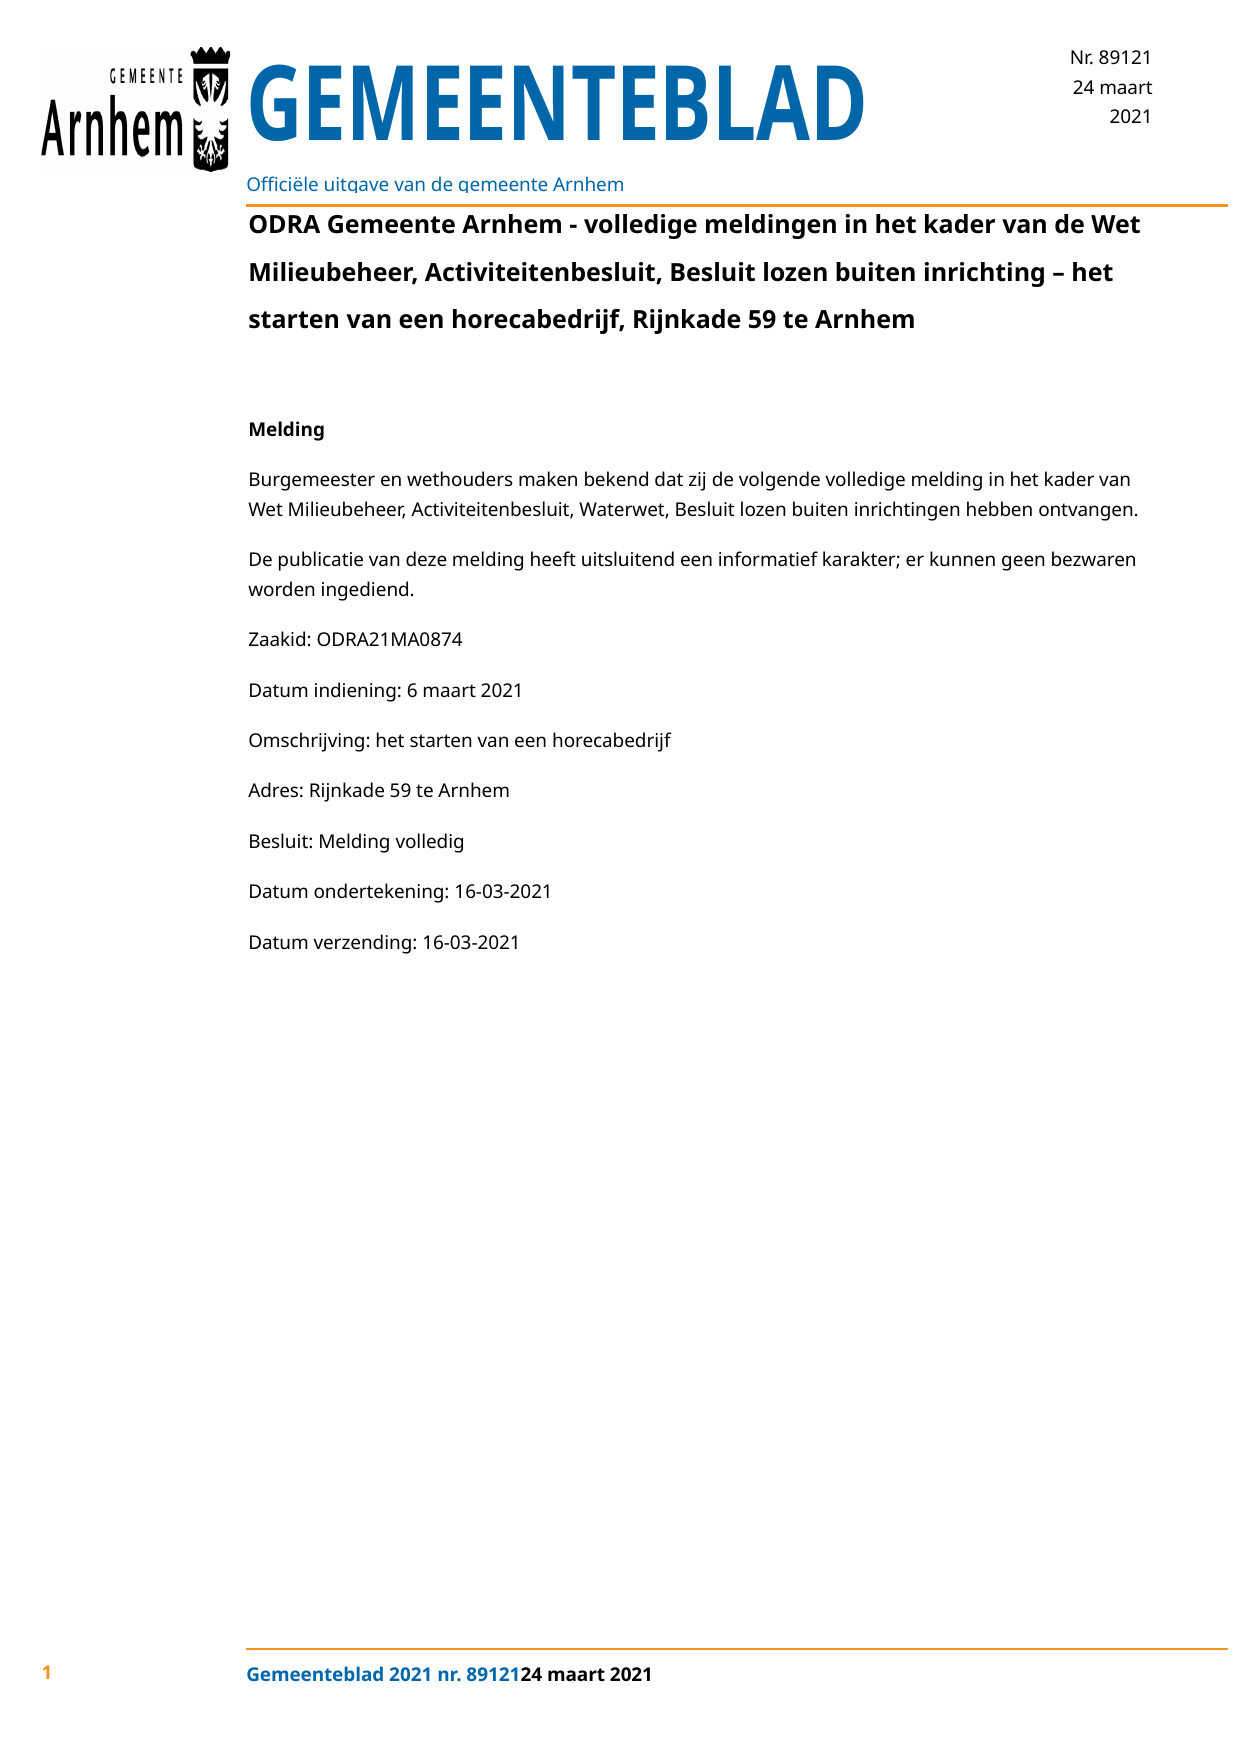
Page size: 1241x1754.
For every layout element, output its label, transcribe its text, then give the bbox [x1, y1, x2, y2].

picture [41, 47, 231, 172]
text Melding [248, 416, 1152, 442]
text Datum indiening: 6 maart 2021 [248, 677, 1152, 702]
text Datum ondertekening: 16-03-2021 [248, 878, 1152, 904]
text Datum verzending: 16-03-2021 [248, 929, 1152, 954]
text Omschrijving: het starten van een horecabedrijf [248, 727, 1152, 753]
text Adres: Rijnkade 59 te Arnhem [248, 778, 1152, 803]
text ODRA Gemeente Arnhem - volledige meldingen in het kader van de Wet Milieubeheer, Activiteitenbesluit, Besluit lozen buiten inrichting – het starten van een horecabedrijf, Rijnkade 59 te Arnhem [248, 207, 1152, 336]
text Burgemeester en wethouders maken bekend dat zij de volgende volledige melding in het kader van Wet Milieubeheer, Activiteitenbesluit, Waterwet, Besluit lozen buiten inrichtingen hebben ontvangen. [248, 466, 1152, 522]
text Besluit: Melding volledig [248, 828, 1152, 854]
text De publicatie van deze melding heeft uitsluitend een informatief karakter; er kunnen geen bezwaren worden ingediend. [248, 546, 1152, 602]
text Zaakid: ODRA21MA0874 [248, 626, 1152, 652]
